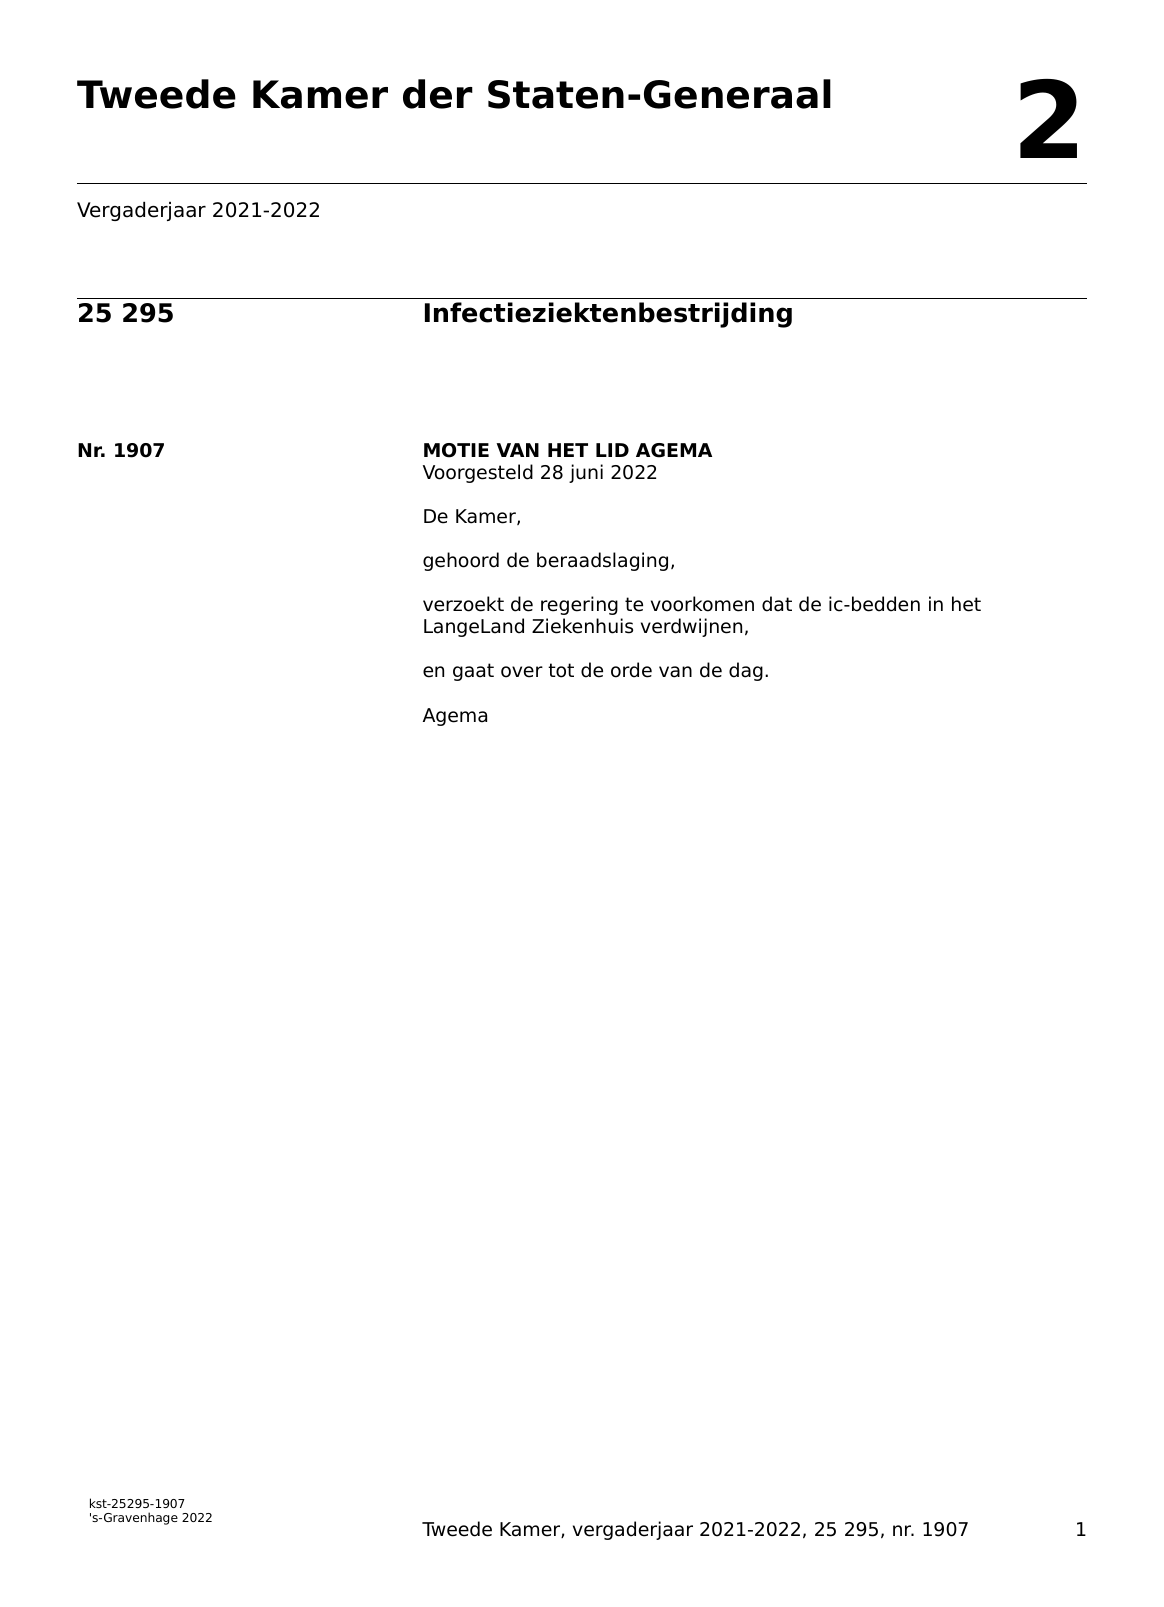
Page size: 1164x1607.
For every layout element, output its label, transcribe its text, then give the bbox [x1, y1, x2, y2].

text De Kamer, [422, 506, 1087, 528]
table_header Tweede Kamer der Staten-Generaal [77, 59, 886, 183]
text Agema [422, 704, 1087, 726]
text verzoekt de regering te voorkomen dat de ic-bedden in het LangeLand Ziekenhuis verdwijnen, [422, 594, 1087, 638]
text kst-25295-1907 [88, 1497, 323, 1511]
text 's-Gravenhage 2022 [88, 1511, 323, 1525]
subtitle 25 295 Infectieziektenbestrijding [77, 299, 1087, 329]
table_header 2 [886, 59, 1087, 183]
text en gaat over tot de orde van de dag. [422, 660, 1087, 682]
subtitle Nr. 1907 MOTIE VAN HET LID AGEMA [77, 440, 1087, 462]
text Voorgesteld 28 juni 2022 [422, 462, 1087, 484]
table_cell Vergaderjaar 2021-2022 [77, 184, 1087, 298]
text gehoord de beraadslaging, [422, 550, 1087, 572]
